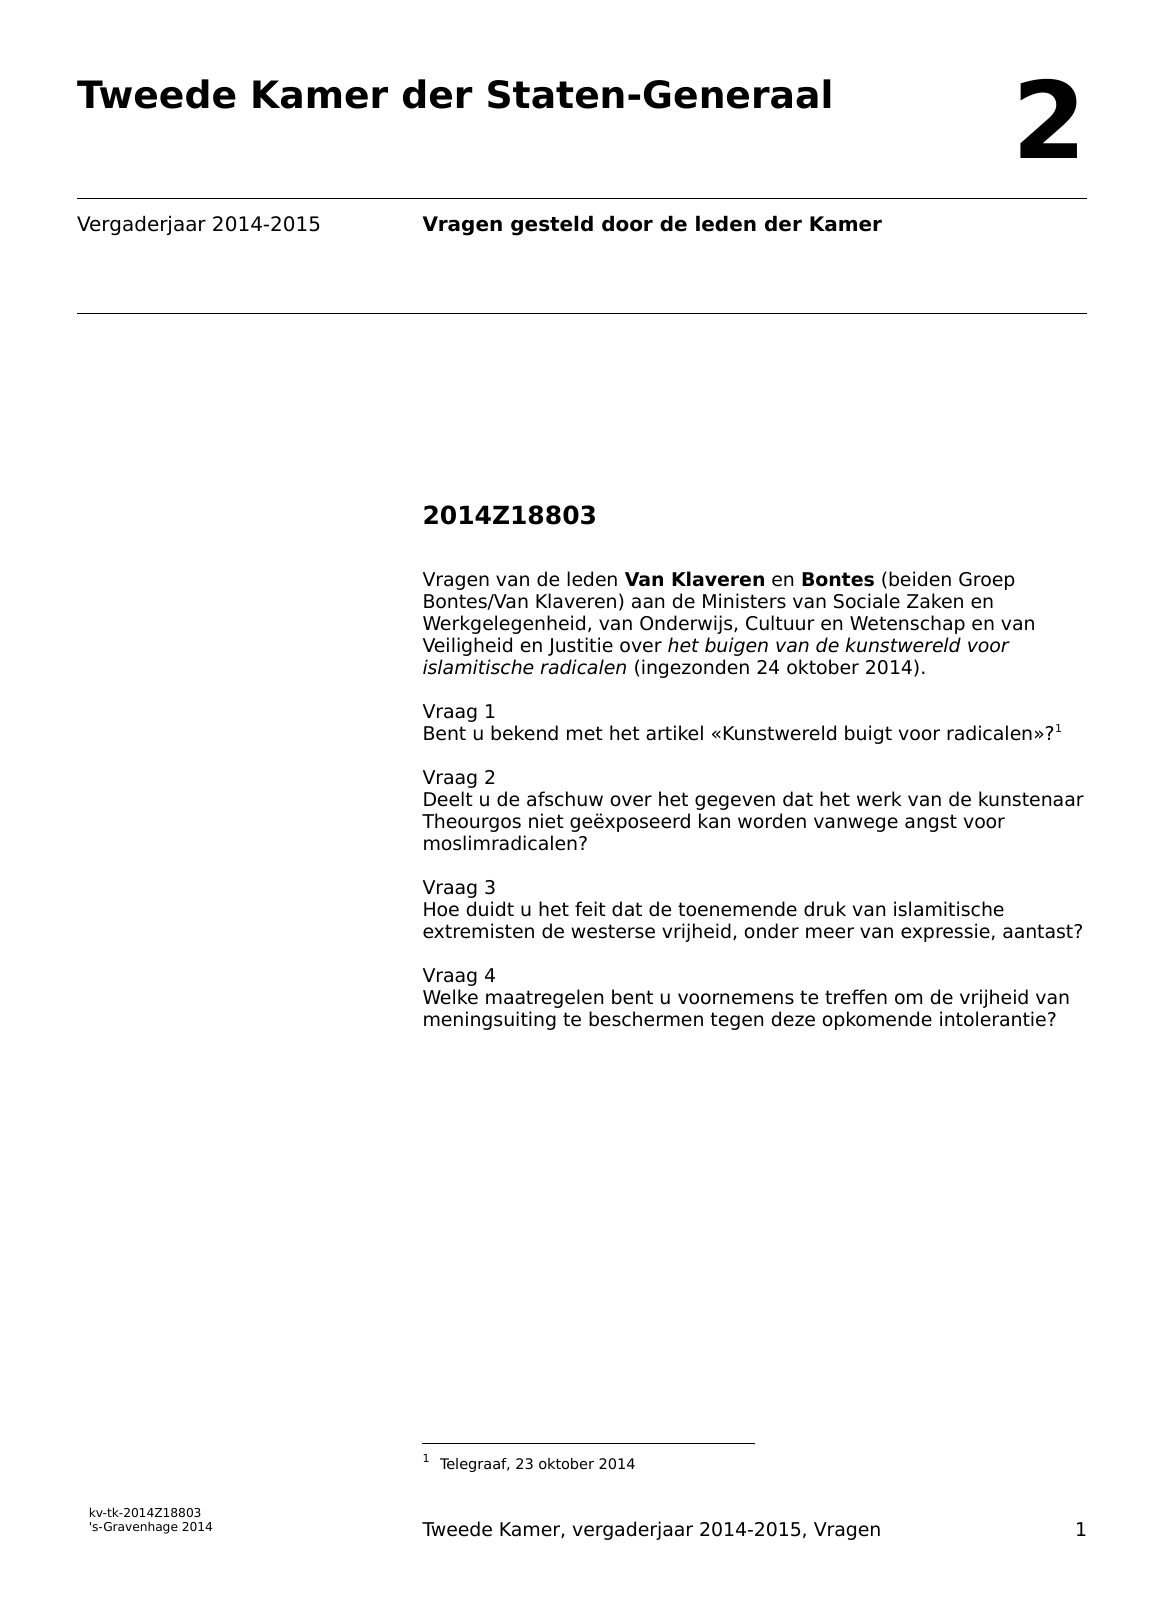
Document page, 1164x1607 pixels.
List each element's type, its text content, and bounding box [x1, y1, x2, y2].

text kv-tk-2014Z18803 [88, 1506, 323, 1520]
table_cell Vergaderjaar 2014-2015 [77, 199, 422, 313]
text 2014Z18803 [422, 501, 1087, 531]
text Vraag 1 [422, 701, 1087, 723]
text Vraag 3 [422, 877, 1087, 899]
text Deelt u de afschuw over het gegeven dat het werk van de kunstenaar Theourgos niet geëxposeerd kan worden vanwege angst voor moslimradicalen? [422, 789, 1087, 855]
text Welke maatregelen bent u voornemens te treffen om de vrijheid van meningsuiting te beschermen tegen deze opkomende intolerantie? [422, 987, 1087, 1031]
text Vraag 2 [422, 767, 1087, 789]
text Bent u bekend met het artikel «Kunstwereld buigt voor radicalen»? [422, 723, 1087, 745]
table_header 2 [886, 59, 1087, 198]
text Vragen van de leden Van Klaveren en Bontes (beiden Groep Bontes/Van Klaveren) aan de Ministers van Sociale Zaken en Werkgelegenheid, van Onderwijs, Cultuur en Wetenschap en van Veiligheid en Justitie over het buigen van de kunstwereld voor islamitische radicalen (ingezonden 24 oktober 2014). [422, 569, 1087, 679]
text Hoe duidt u het feit dat de toenemende druk van islamitische extremisten de westerse vrijheid, onder meer van expressie, aantast? [422, 899, 1087, 943]
table_header Tweede Kamer der Staten-Generaal [77, 59, 886, 198]
table_cell Vragen gesteld door de leden der Kamer [422, 199, 1087, 313]
text 's-Gravenhage 2014 [88, 1520, 323, 1534]
text Telegraaf, 23 oktober 2014 [422, 1452, 1087, 1474]
text Vraag 4 [422, 965, 1087, 987]
